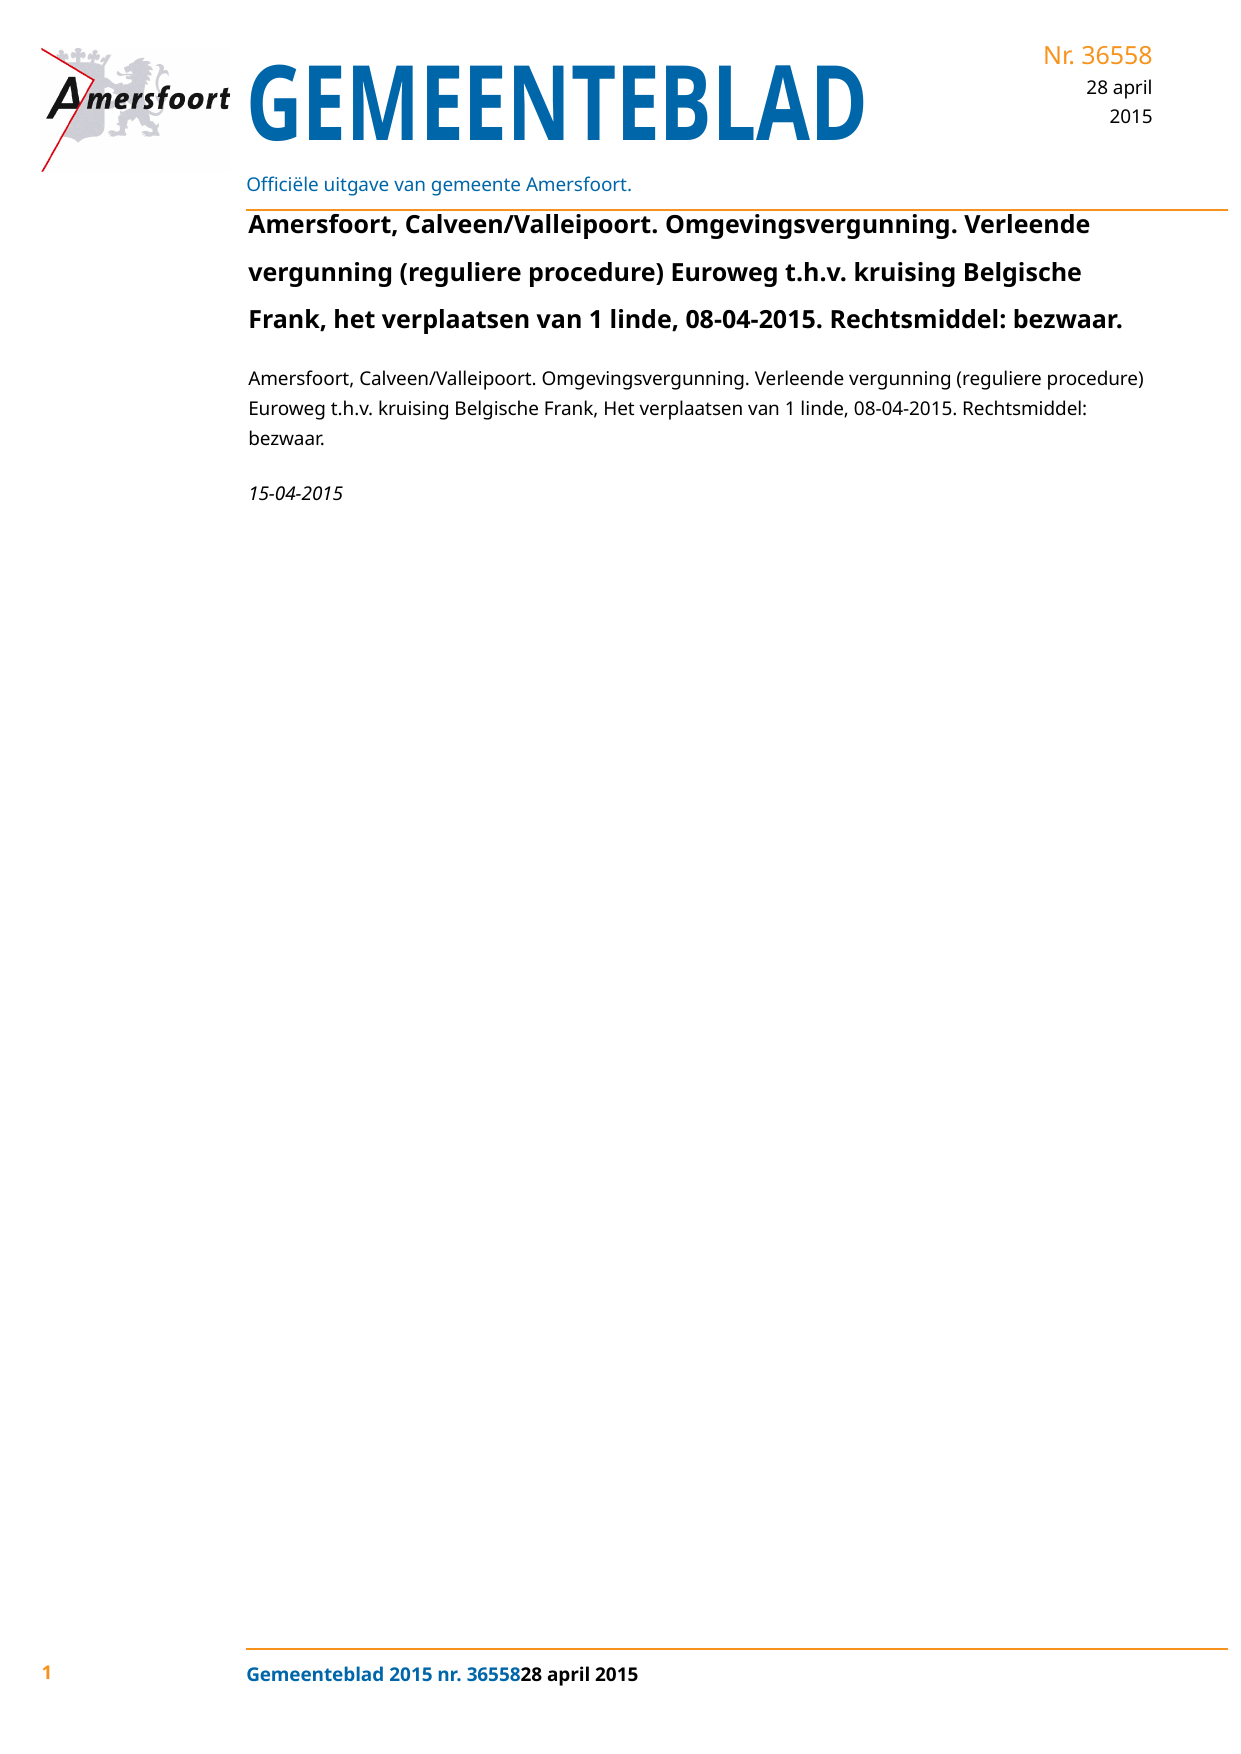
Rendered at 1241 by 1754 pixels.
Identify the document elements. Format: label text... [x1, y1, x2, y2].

picture [41, 47, 231, 172]
text Amersfoort, Calveen/Valleipoort. Omgevingsvergunning. Verleende vergunning (reguliere procedure) Euroweg t.h.v. kruising Belgische Frank, Het verplaatsen van 1 linde, 08-04-2015. Rechtsmiddel: bezwaar. [248, 366, 1152, 450]
text 15-04-2015 [248, 480, 1152, 506]
text Amersfoort, Calveen/Valleipoort. Omgevingsvergunning. Verleende vergunning (reguliere procedure) Euroweg t.h.v. kruising Belgische Frank, het verplaatsen van 1 linde, 08-04-2015. Rechtsmiddel: bezwaar. [248, 211, 1152, 336]
